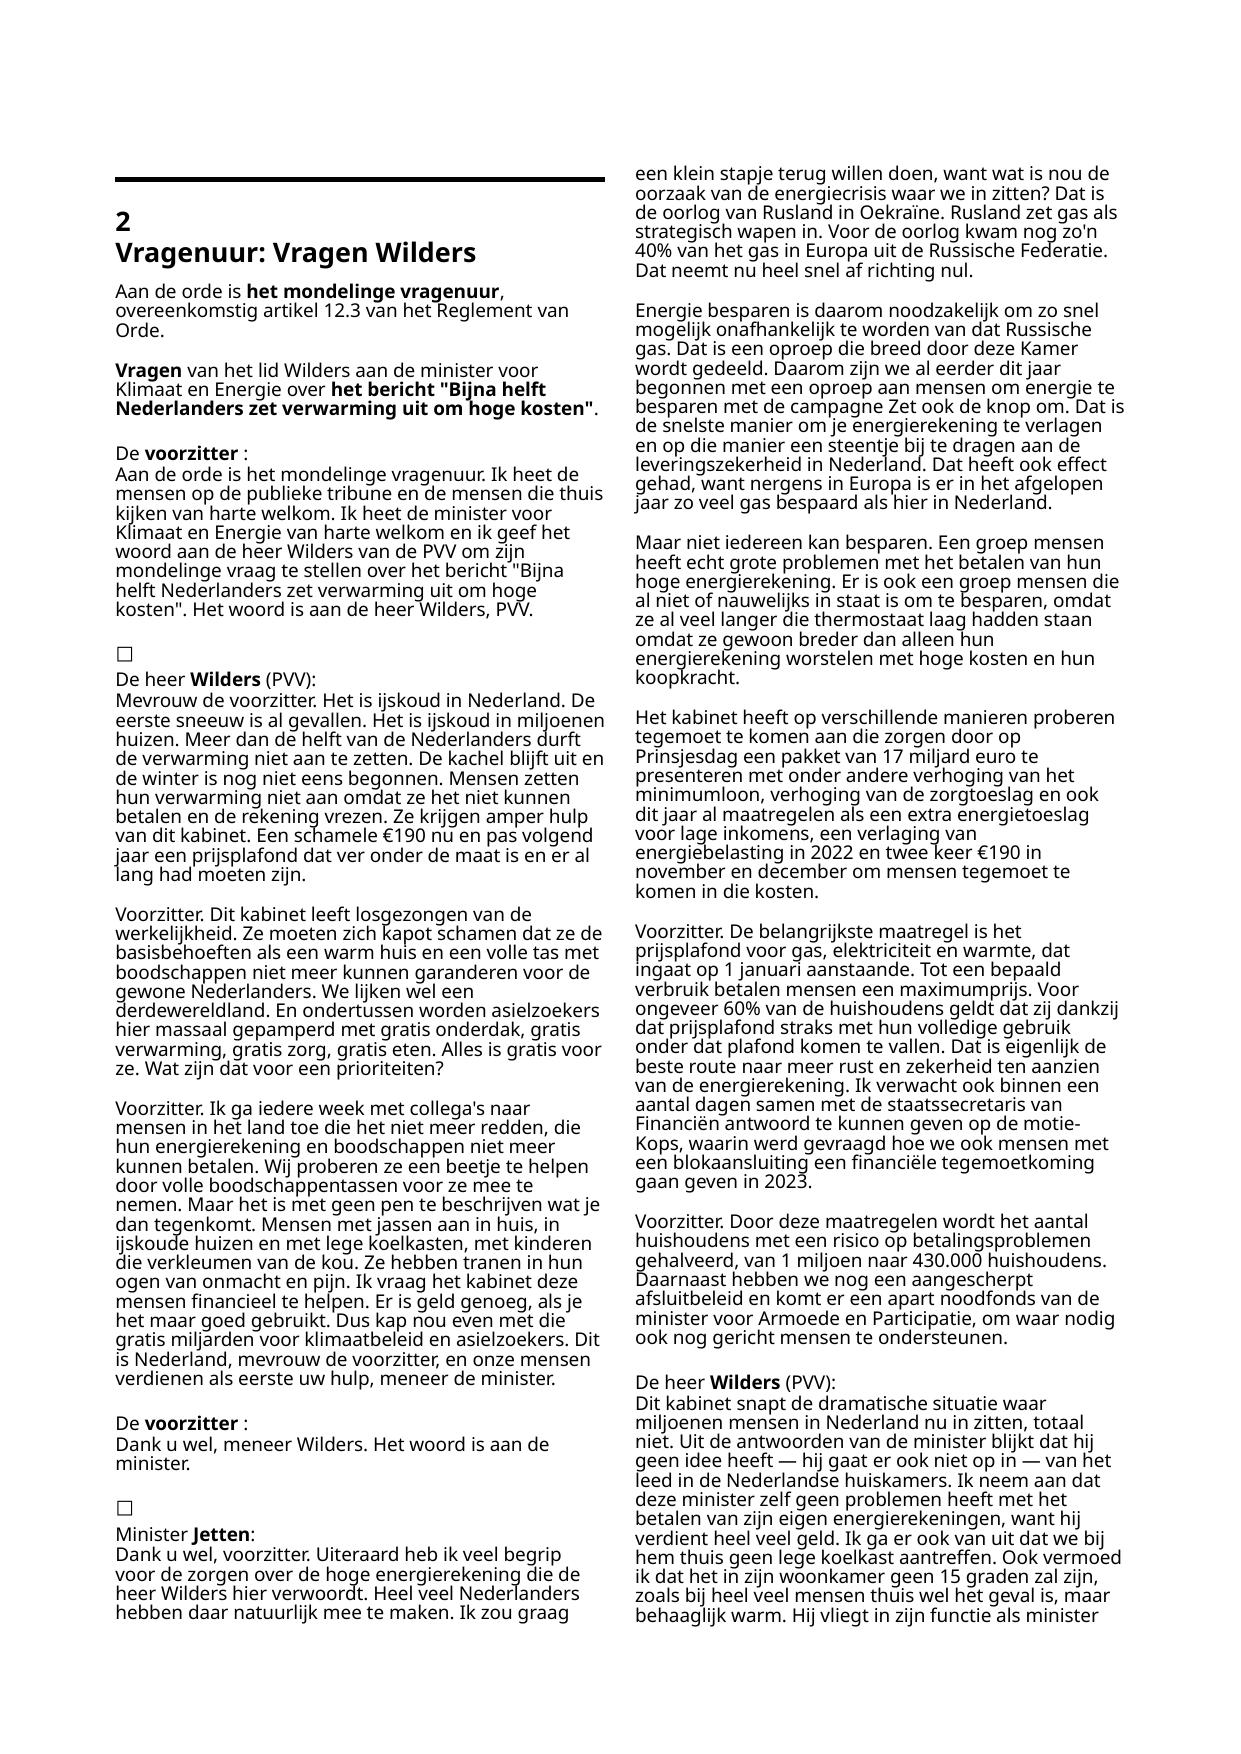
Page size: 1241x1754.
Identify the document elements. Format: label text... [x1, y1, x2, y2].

text Minister Jetten: [115, 1521, 605, 1546]
text De voorzitter : [115, 1410, 605, 1436]
text ⬜ [115, 1495, 605, 1521]
text Vragenuur: Vragen Wilders [115, 239, 605, 283]
text Dank u wel, meneer Wilders. Het woord is aan de minister. [115, 1436, 605, 1474]
text De heer Wilders (PVV): [115, 667, 605, 692]
text 2 [115, 203, 605, 239]
text Dank u wel, voorzitter. Uiteraard heb ik veel begrip voor de zorgen over de hoge energierekening die de heer Wilders hier verwoordt. Heel veel Nederlanders hebben daar natuurlijk mee te maken. Ik zou graag [115, 1546, 605, 1623]
text Vragen van het lid Wilders aan de minister voor Klimaat en Energie over het bericht "Bijna helft Nederlanders zet verwarming uit om hoge kosten". [115, 362, 605, 419]
text Mevrouw de voorzitter. Het is ijskoud in Nederland. De eerste sneeuw is al gevallen. Het is ijskoud in miljoenen huizen. Meer dan de helft van de Nederlanders durft de verwarming niet aan te zetten. De kachel blijft uit en de winter is nog niet eens begonnen. Mensen zetten hun verwarming niet aan omdat ze het niet kunnen betalen en de rekening vrezen. Ze krijgen amper hulp van dit kabinet. Een schamele €190 nu en pas volgend jaar een prijsplafond dat ver onder de maat is en er al lang had moeten zijn. [115, 692, 605, 885]
text Het kabinet heeft op verschillende manieren proberen tegemoet te komen aan die zorgen door op Prinsjesdag een pakket van 17 miljard euro te presenteren met onder andere verhoging van het minimumloon, verhoging van de zorgtoeslag en ook dit jaar al maatregelen als een extra energietoeslag voor lage inkomens, een verlaging van energiebelasting in 2022 en twee keer €190 in november en december om mensen tegemoet te komen in die kosten. [635, 709, 1125, 902]
text De heer Wilders (PVV): [635, 1369, 1125, 1395]
text Voorzitter. Ik ga iedere week met collega's naar mensen in het land toe die het niet meer redden, die hun energierekening en boodschappen niet meer kunnen betalen. Wij proberen ze een beetje te helpen door volle boodschappentassen voor ze mee te nemen. Maar het is met geen pen te beschrijven wat je dan tegenkomt. Mensen met jassen aan in huis, in ijskoude huizen en met lege koelkasten, met kinderen die verkleumen van de kou. Ze hebben tranen in hun ogen van onmacht en pijn. Ik vraag het kabinet deze mensen financieel te helpen. Er is geld genoeg, als je het maar goed gebruikt. Dus kap nou even met die gratis miljarden voor klimaatbeleid en asielzoekers. Dit is Nederland, mevrouw de voorzitter, en onze mensen verdienen als eerste uw hulp, meneer de minister. [115, 1100, 605, 1389]
text Aan de orde is het mondelinge vragenuur, overeenkomstig artikel 12.3 van het Reglement van Orde. [115, 283, 605, 341]
text Voorzitter. De belangrijkste maatregel is het prijsplafond voor gas, elektriciteit en warmte, dat ingaat op 1 januari aanstaande. Tot een bepaald verbruik betalen mensen een maximumprijs. Voor ongeveer 60% van de huishoudens geldt dat zij dankzij dat prijsplafond straks met hun volledige gebruik onder dat plafond komen te vallen. Dat is eigenlijk de beste route naar meer rust en zekerheid ten aanzien van de energierekening. Ik verwacht ook binnen een aantal dagen samen met de staatssecretaris van Financiën antwoord te kunnen geven op de motie-Kops, waarin werd gevraagd hoe we ook mensen met een blokaansluiting een financiële tegemoetkoming gaan geven in 2023. [635, 923, 1125, 1192]
text De voorzitter : [115, 440, 605, 466]
text Maar niet iedereen kan besparen. Een groep mensen heeft echt grote problemen met het betalen van hun hoge energierekening. Er is ook een groep mensen die al niet of nauwelijks in staat is om te besparen, omdat ze al veel langer die thermostaat laag hadden staan omdat ze gewoon breder dan alleen hun energierekening worstelen met hoge kosten en hun koopkracht. [635, 534, 1125, 688]
text Dit kabinet snapt de dramatische situatie waar miljoenen mensen in Nederland nu in zitten, totaal niet. Uit de antwoorden van de minister blijkt dat hij geen idee heeft — hij gaat er ook niet op in — van het leed in de Nederlandse huiskamers. Ik neem aan dat deze minister zelf geen problemen heeft met het betalen van zijn eigen energierekeningen, want hij verdient heel veel geld. Ik ga er ook van uit dat we bij hem thuis geen lege koelkast aantreffen. Ook vermoed ik dat het in zijn woonkamer geen 15 graden zal zijn, zoals bij heel veel mensen thuis wel het geval is, maar behaaglijk warm. Hij vliegt in zijn functie als minister [635, 1395, 1125, 1626]
text ⬜ [115, 641, 605, 667]
text Voorzitter. Dit kabinet leeft losgezongen van de werkelijkheid. Ze moeten zich kapot schamen dat ze de basisbehoeften als een warm huis en een volle tas met boodschappen niet meer kunnen garanderen voor de gewone Nederlanders. We lijken wel een derdewereldland. En ondertussen worden asielzoekers hier massaal gepamperd met gratis onderdak, gratis verwarming, gratis zorg, gratis eten. Alles is gratis voor ze. Wat zijn dat voor een prioriteiten? [115, 906, 605, 1079]
text Voorzitter. Door deze maatregelen wordt het aantal huishoudens met een risico op betalingsproblemen gehalveerd, van 1 miljoen naar 430.000 huishoudens. Daarnaast hebben we nog een aangescherpt afsluitbeleid en komt er een apart noodfonds van de minister voor Armoede en Participatie, om waar nodig ook nog gericht mensen te ondersteunen. [635, 1213, 1125, 1348]
text Aan de orde is het mondelinge vragenuur. Ik heet de mensen op de publieke tribune en de mensen die thuis kijken van harte welkom. Ik heet de minister voor Klimaat en Energie van harte welkom en ik geef het woord aan de heer Wilders van de PVV om zijn mondelinge vraag te stellen over het bericht "Bijna helft Nederlanders zet verwarming uit om hoge kosten". Het woord is aan de heer Wilders, PVV. [115, 466, 605, 620]
text een klein stapje terug willen doen, want wat is nou de oorzaak van de energiecrisis waar we in zitten? Dat is de oorlog van Rusland in Oekraïne. Rusland zet gas als strategisch wapen in. Voor de oorlog kwam nog zo'n 40% van het gas in Europa uit de Russische Federatie. Dat neemt nu heel snel af richting nul. [635, 165, 1125, 281]
text Energie besparen is daarom noodzakelijk om zo snel mogelijk onafhankelijk te worden van dat Russische gas. Dat is een oproep die breed door deze Kamer wordt gedeeld. Daarom zijn we al eerder dit jaar begonnen met een oproep aan mensen om energie te besparen met de campagne Zet ook de knop om. Dat is de snelste manier om je energierekening te verlagen en op die manier een steentje bij te dragen aan de leveringszekerheid in Nederland. Dat heeft ook effect gehad, want nergens in Europa is er in het afgelopen jaar zo veel gas bespaard als hier in Nederland. [635, 302, 1125, 514]
